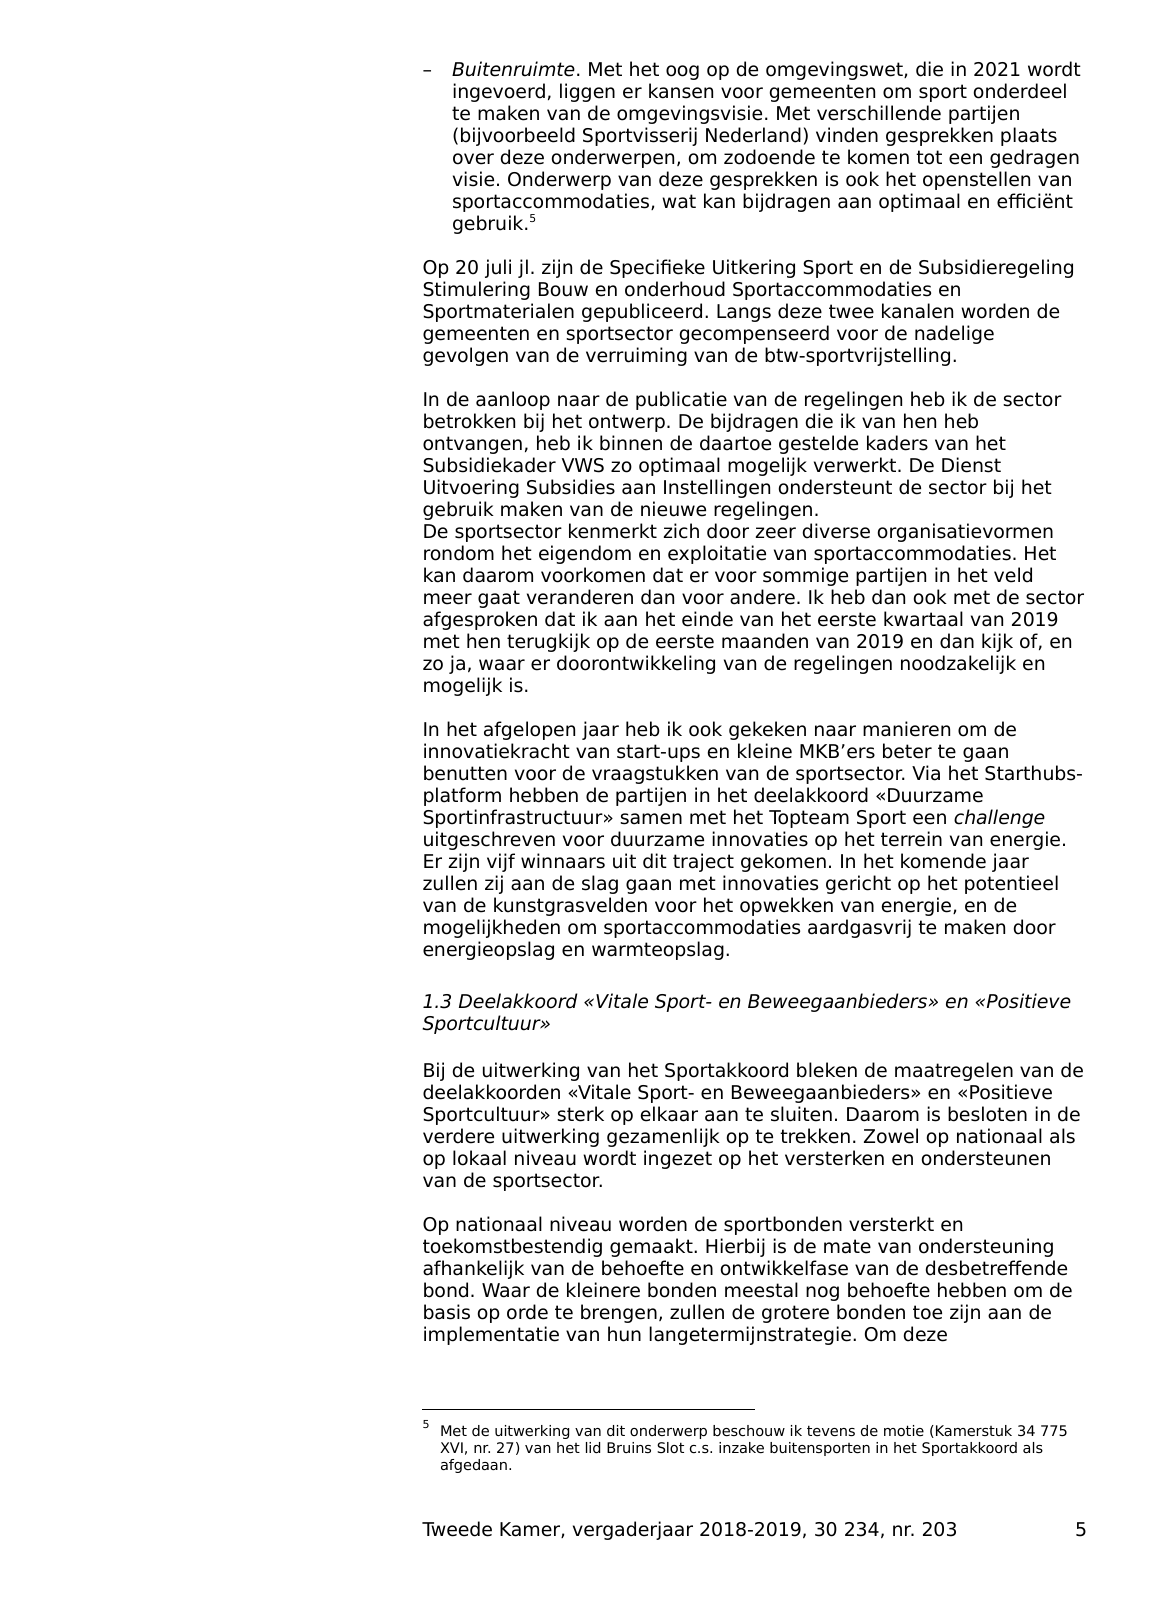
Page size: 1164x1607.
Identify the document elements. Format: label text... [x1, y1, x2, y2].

text Op 20 juli jl. zijn de Specifieke Uitkering Sport en de Subsidieregeling Stimulering Bouw en onderhoud Sportaccommodaties en Sportmaterialen gepubliceerd. Langs deze twee kanalen worden de gemeenten en sportsector gecompenseerd voor de nadelige gevolgen van de verruiming van de btw-sportvrijstelling. [422, 257, 1087, 367]
text Op nationaal niveau worden de sportbonden versterkt en toekomstbestendig gemaakt. Hierbij is de mate van ondersteuning afhankelijk van de behoefte en ontwikkelfase van de desbetreffende bond. Waar de kleinere bonden meestal nog behoefte hebben om de basis op orde te brengen, zullen de grotere bonden toe zijn aan de implementatie van hun langetermijnstrategie. Om deze [422, 1214, 1087, 1346]
text Met de uitwerking van dit onderwerp beschouw ik tevens de motie (Kamerstuk 34 775 XVI, nr. 27) van het lid Bruins Slot c.s. inzake buitensporten in het Sportakkoord als afgedaan. [422, 1418, 1087, 1474]
text In het afgelopen jaar heb ik ook gekeken naar manieren om de innovatiekracht van start-ups en kleine MKB’ers beter te gaan benutten voor de vraagstukken van de sportsector. Via het Starthubs-platform hebben de partijen in het deelakkoord «Duurzame Sportinfrastructuur» samen met het Topteam Sport een challenge uitgeschreven voor duurzame innovaties op het terrein van energie. Er zijn vijf winnaars uit dit traject gekomen. In het komende jaar zullen zij aan de slag gaan met innovaties gericht op het potentieel van de kunstgrasvelden voor het opwekken van energie, en de mogelijkheden om sportaccommodaties aardgasvrij te maken door energieopslag en warmteopslag. [422, 719, 1087, 961]
subtitle 1.3 Deelakkoord «Vitale Sport- en Beweegaanbieders» en «Positieve Sportcultuur» [422, 991, 1087, 1035]
text De sportsector kenmerkt zich door zeer diverse organisatievormen rondom het eigendom en exploitatie van sportaccommodaties. Het kan daarom voorkomen dat er voor sommige partijen in het veld meer gaat veranderen dan voor andere. Ik heb dan ook met de sector afgesproken dat ik aan het einde van het eerste kwartaal van 2019 met hen terugkijk op de eerste maanden van 2019 en dan kijk of, en zo ja, waar er doorontwikkeling van de regelingen noodzakelijk en mogelijk is. [422, 521, 1087, 697]
text In de aanloop naar de publicatie van de regelingen heb ik de sector betrokken bij het ontwerp. De bijdragen die ik van hen heb ontvangen, heb ik binnen de daartoe gestelde kaders van het Subsidiekader VWS zo optimaal mogelijk verwerkt. De Dienst Uitvoering Subsidies aan Instellingen ondersteunt de sector bij het gebruik maken van de nieuwe regelingen. [422, 389, 1087, 521]
text – Buitenruimte. Met het oog op de omgevingswet, die in 2021 wordt ingevoerd, liggen er kansen voor gemeenten om sport onderdeel te maken van de omgevingsvisie. Met verschillende partijen (bijvoorbeeld Sportvisserij Nederland) vinden gesprekken plaats over deze onderwerpen, om zodoende te komen tot een gedragen visie. Onderwerp van deze gesprekken is ook het openstellen van sportaccommodaties, wat kan bijdragen aan optimaal en efficiënt gebruik. [422, 59, 1087, 235]
text Bij de uitwerking van het Sportakkoord bleken de maatregelen van de deelakkoorden «Vitale Sport- en Beweegaanbieders» en «Positieve Sportcultuur» sterk op elkaar aan te sluiten. Daarom is besloten in de verdere uitwerking gezamenlijk op te trekken. Zowel op nationaal als op lokaal niveau wordt ingezet op het versterken en ondersteunen van de sportsector. [422, 1060, 1087, 1192]
